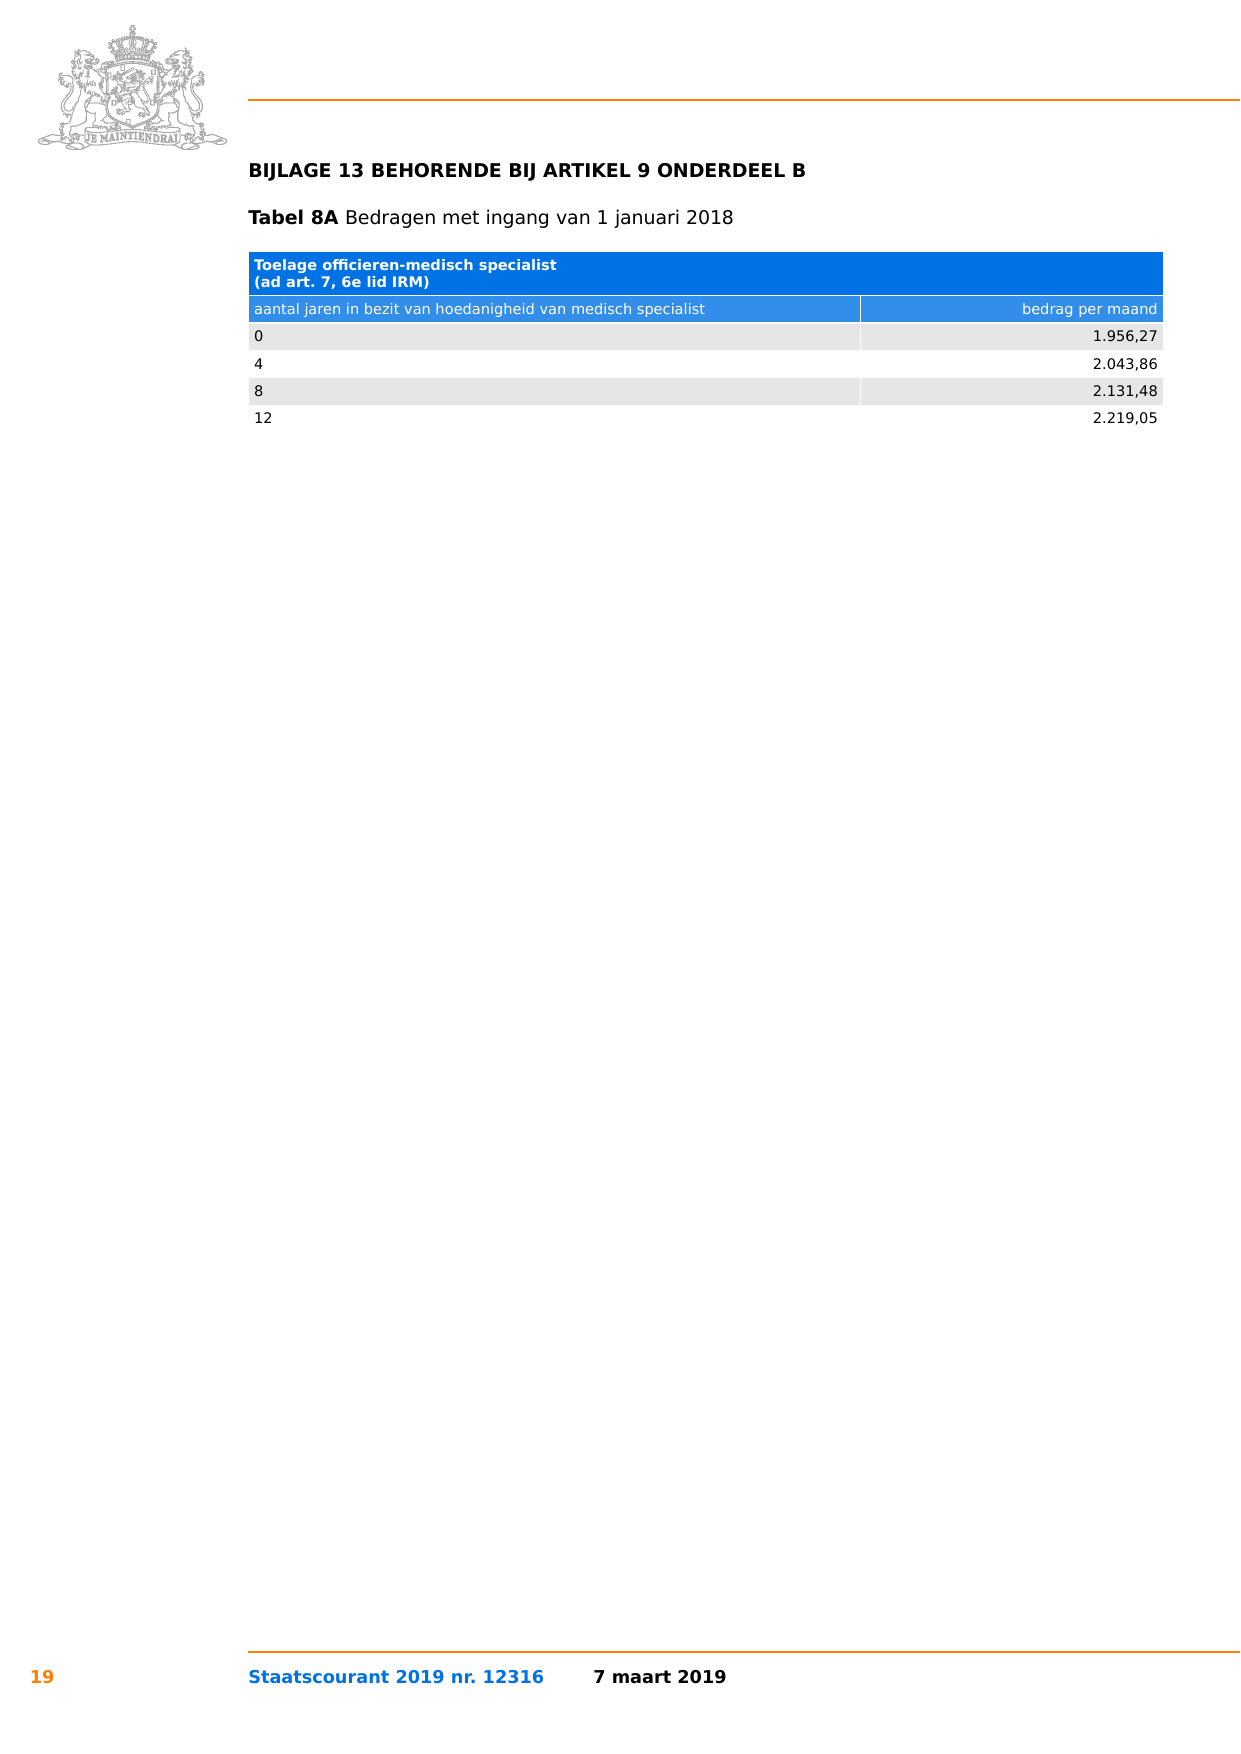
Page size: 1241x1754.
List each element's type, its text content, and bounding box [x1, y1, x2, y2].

table_cell 8 [249, 378, 860, 405]
table_cell 1.956,27 [861, 324, 1163, 350]
table_cell 2.131,48 [861, 378, 1163, 405]
picture [38, 25, 227, 150]
table_cell 0 [249, 324, 860, 350]
subtitle BIJLAGE 13 BEHORENDE BIJ ARTIKEL 9 ONDERDEEL B [248, 160, 1163, 182]
table_cell bedrag per maand [861, 296, 1163, 322]
table_cell 2.219,05 [861, 406, 1163, 432]
table_cell 12 [249, 406, 860, 432]
table_cell 4 [249, 351, 860, 377]
text Tabel 8A Bedragen met ingang van 1 januari 2018 [248, 207, 1163, 229]
table_cell 2.043,86 [861, 351, 1163, 377]
table_header Toelage officieren-medisch specialist (ad art. 7, 6e lid IRM) [249, 252, 1163, 295]
table_cell aantal jaren in bezit van hoedanigheid van medisch specialist [249, 296, 860, 322]
